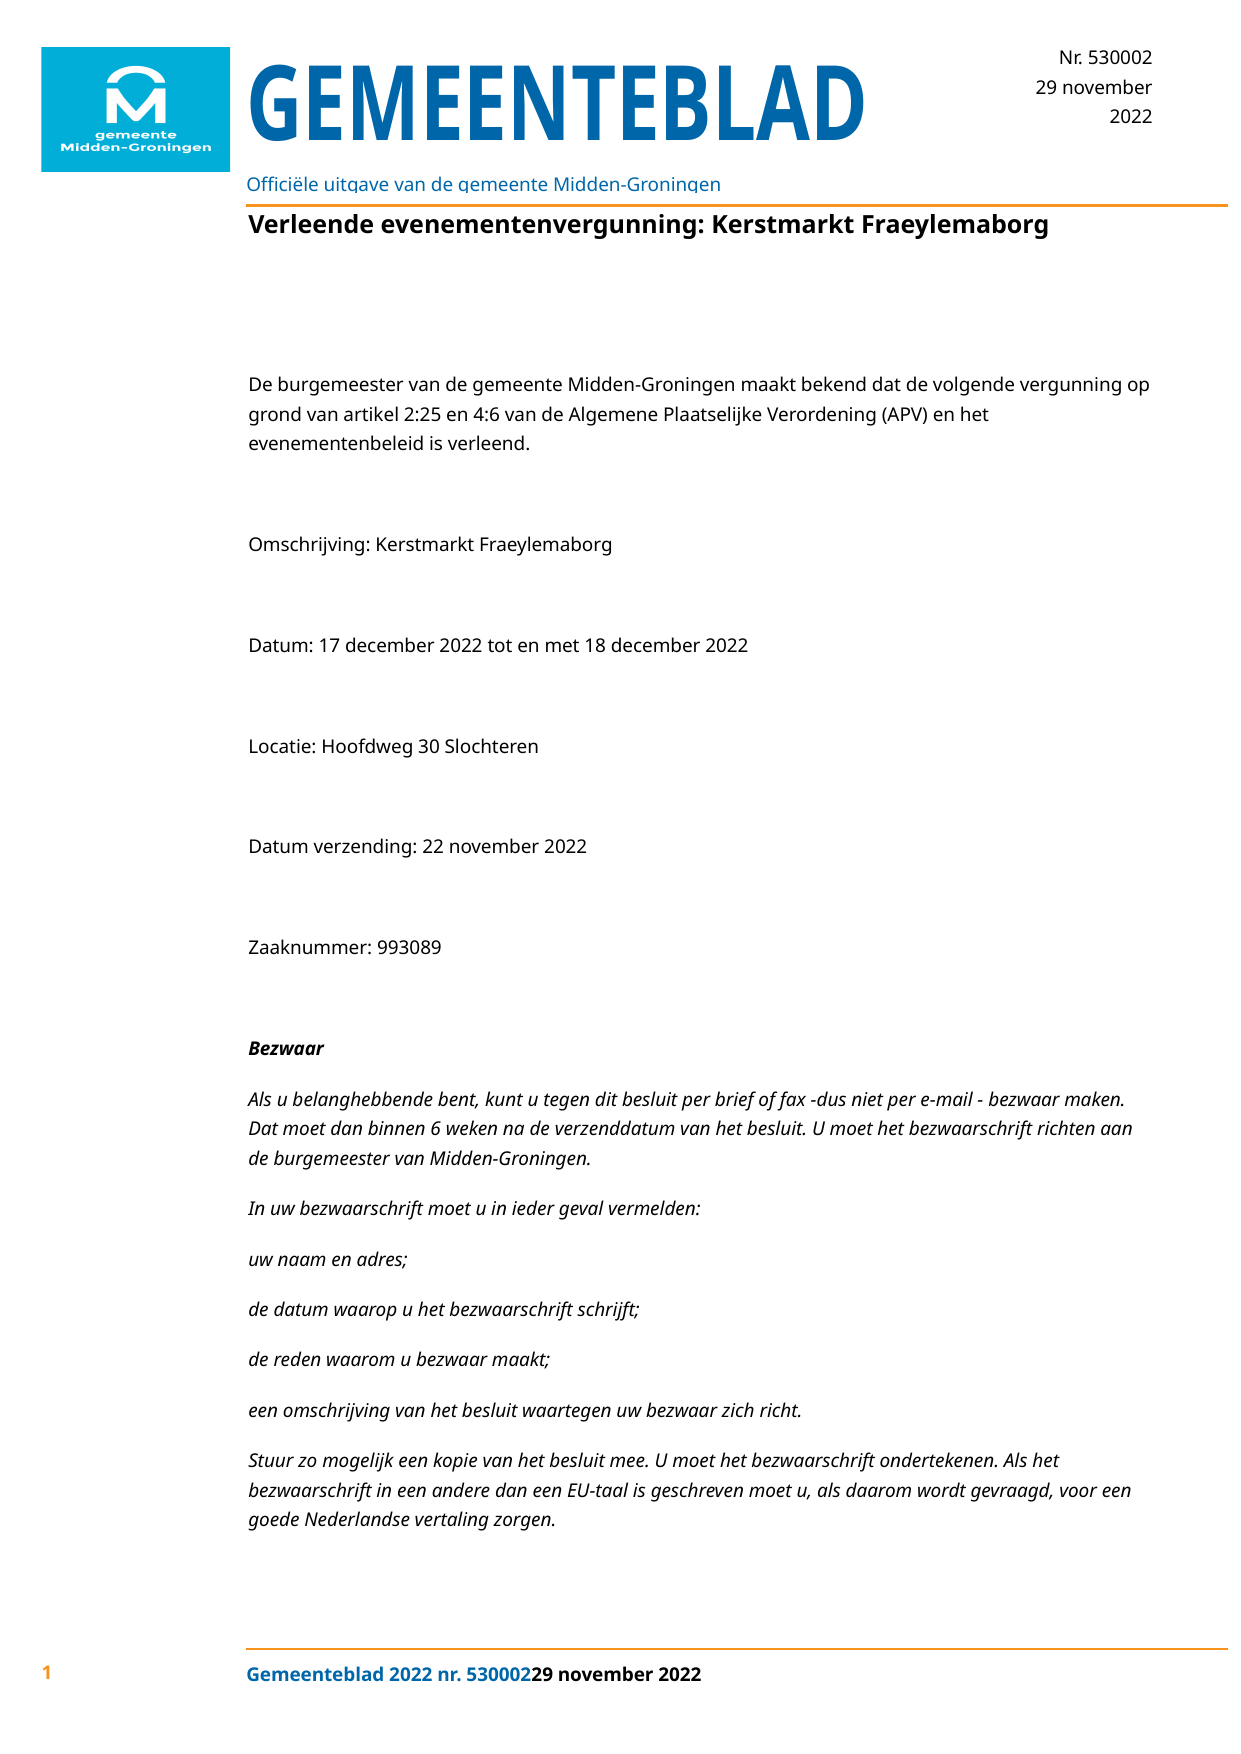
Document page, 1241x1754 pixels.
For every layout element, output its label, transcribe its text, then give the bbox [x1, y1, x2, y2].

text Omschrijving: Kerstmarkt Fraeylemaborg [248, 531, 1152, 557]
text Zaaknummer: 993089 [248, 934, 1152, 960]
picture [107, 89, 165, 122]
text de reden waarom u bezwaar maakt; [248, 1347, 1152, 1372]
text Als u belanghebbende bent, kunt u tegen dit besluit per brief of fax -dus niet per e-mail - bezwaar maken. Dat moet dan binnen 6 weken na de verzenddatum van het besluit. U moet het bezwaarschrift richten aan de burgemeester van Midden-Groningen. [248, 1086, 1152, 1171]
text Bezwaar [248, 1035, 1152, 1061]
text Locatie: Hoofdweg 30 Slochteren [248, 733, 1152, 758]
text Verleende evenementenvergunning: Kerstmarkt Fraeylemaborg [248, 207, 1152, 241]
text In uw bezwaarschrift moet u in ieder geval vermelden: [248, 1195, 1152, 1221]
text een omschrijving van het besluit waartegen uw bezwaar zich richt. [248, 1397, 1152, 1423]
text uw naam en adres; [248, 1246, 1152, 1271]
text Datum verzending: 22 november 2022 [248, 834, 1152, 859]
text Stuur zo mogelijk een kopie van het besluit mee. U moet het bezwaarschrift ondertekenen. Als het bezwaarschrift in een andere dan een EU-taal is geschreven moet u, als daarom wordt gevraagd, voor een goede Nederlandse vertaling zorgen. [248, 1447, 1152, 1532]
picture [108, 66, 164, 82]
picture [184, 146, 190, 153]
text De burgemeester van de gemeente Midden-Groningen maakt bekend dat de volgende vergunning op grond van artikel 2:25 en 4:6 van de Algemene Plaatselijke Verordening (APV) en het evenementenbeleid is verleend. [248, 371, 1152, 456]
text Datum: 17 december 2022 tot en met 18 december 2022 [248, 632, 1152, 658]
text de datum waarop u het bezwaarschrift schrijft; [248, 1296, 1152, 1322]
